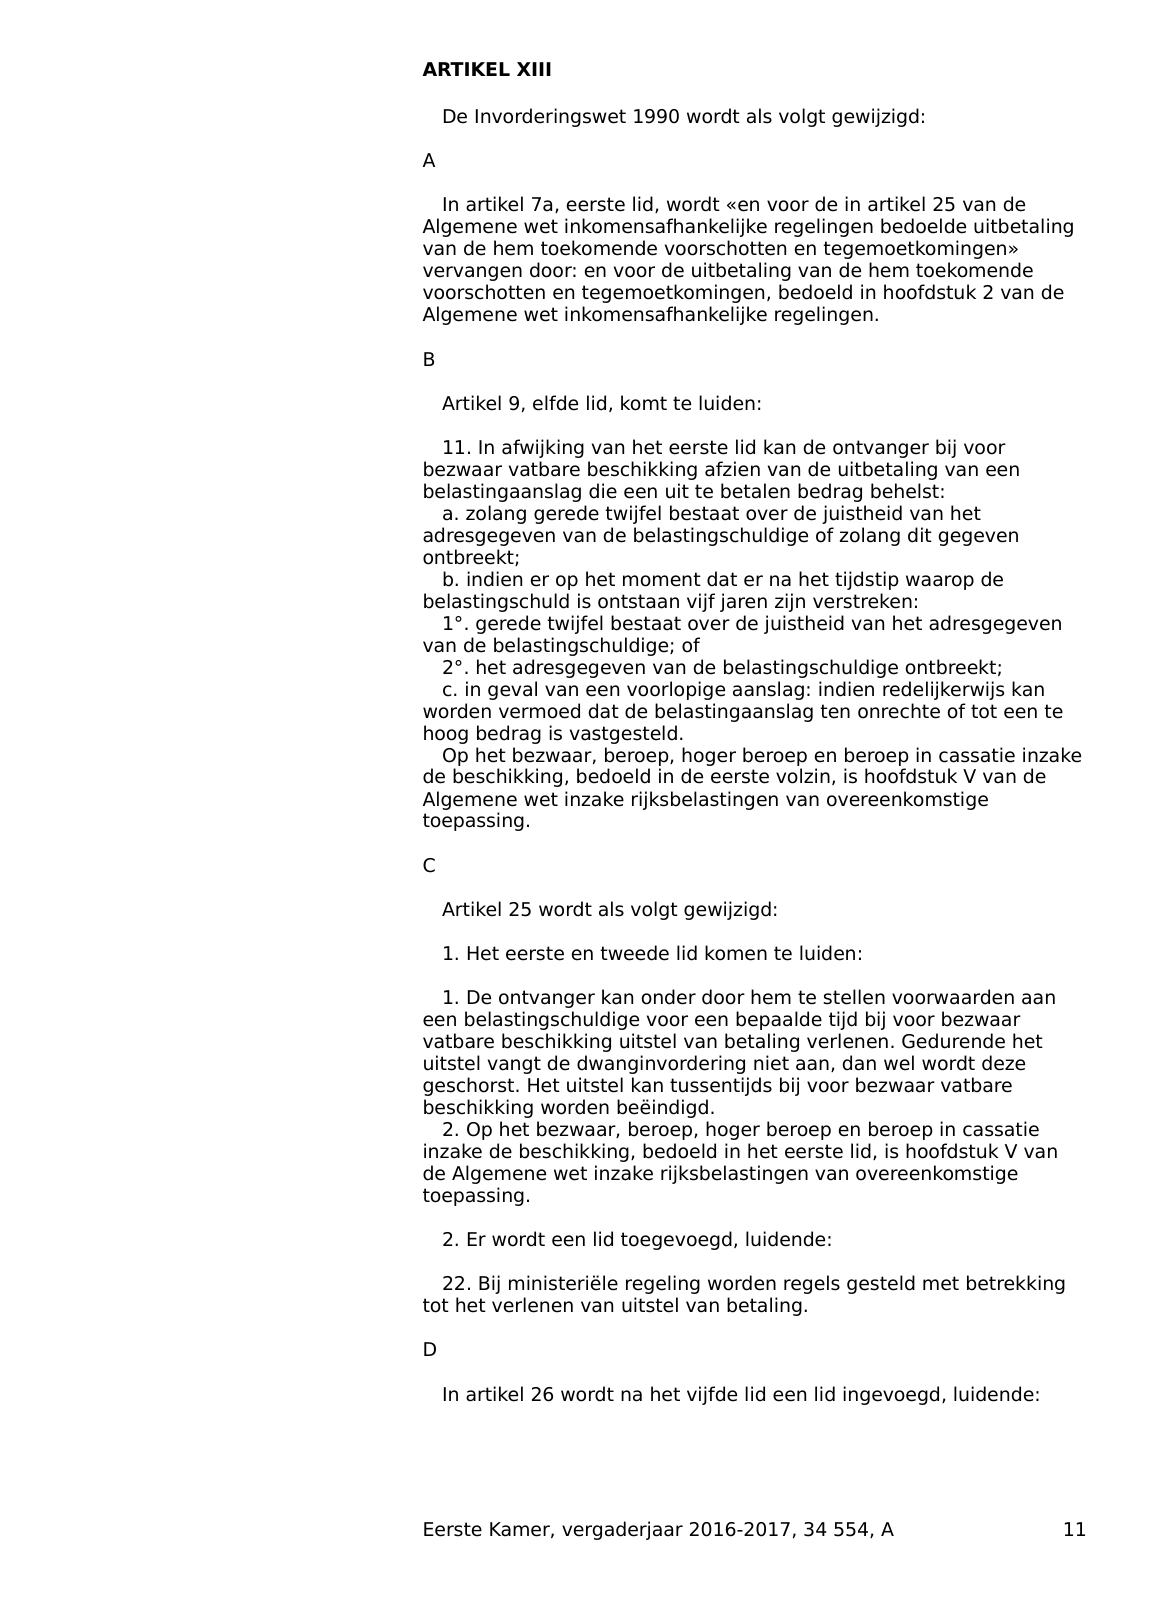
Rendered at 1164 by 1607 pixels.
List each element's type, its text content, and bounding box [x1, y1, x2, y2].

text In artikel 7a, eerste lid, wordt «en voor de in artikel 25 van de Algemene wet inkomensafhankelijke regelingen bedoelde uitbetaling van de hem toekomende voorschotten en tegemoetkomingen» vervangen door: en voor de uitbetaling van de hem toekomende voorschotten en tegemoetkomingen, bedoeld in hoofdstuk 2 van de Algemene wet inkomensafhankelijke regelingen. [422, 194, 1087, 326]
subtitle ARTIKEL XIII [422, 59, 1087, 81]
text B [422, 348, 1087, 370]
text c. in geval van een voorlopige aanslag: indien redelijkerwijs kan worden vermoed dat de belastingaanslag ten onrechte of tot een te hoog bedrag is vastgesteld. [422, 678, 1087, 744]
text In artikel 26 wordt na het vijfde lid een lid ingevoegd, luidende: [422, 1383, 1087, 1406]
text b. indien er op het moment dat er na het tijdstip waarop de belastingschuld is ontstaan vijf jaren zijn verstreken: [422, 569, 1087, 613]
text Artikel 25 wordt als volgt gewijzigd: [422, 899, 1087, 921]
text 2°. het adresgegeven van de belastingschuldige ontbreekt; [422, 657, 1087, 678]
text Op het bezwaar, beroep, hoger beroep en beroep in cassatie inzake de beschikking, bedoeld in de eerste volzin, is hoofdstuk V van de Algemene wet inzake rijksbelastingen van overeenkomstige toepassing. [422, 744, 1087, 832]
text Artikel 9, elfde lid, komt te luiden: [422, 393, 1087, 414]
text 11. In afwijking van het eerste lid kan de ontvanger bij voor bezwaar vatbare beschikking afzien van de uitbetaling van een belastingaanslag die een uit te betalen bedrag behelst: [422, 437, 1087, 503]
text 1. Het eerste en tweede lid komen te luiden: [422, 943, 1087, 965]
text A [422, 150, 1087, 172]
text 1°. gerede twijfel bestaat over de juistheid van het adresgegeven van de belastingschuldige; of [422, 613, 1087, 657]
text C [422, 854, 1087, 877]
text a. zolang gerede twijfel bestaat over de juistheid van het adresgegeven van de belastingschuldige of zolang dit gegeven ontbreekt; [422, 503, 1087, 569]
text 1. De ontvanger kan onder door hem te stellen voorwaarden aan een belastingschuldige voor een bepaalde tijd bij voor bezwaar vatbare beschikking uitstel van betaling verlenen. Gedurende het uitstel vangt de dwanginvordering niet aan, dan wel wordt deze geschorst. Het uitstel kan tussentijds bij voor bezwaar vatbare beschikking worden beëindigd. [422, 987, 1087, 1119]
text 22. Bij ministeriële regeling worden regels gesteld met betrekking tot het verlenen van uitstel van betaling. [422, 1273, 1087, 1317]
text 2. Er wordt een lid toegevoegd, luidende: [422, 1229, 1087, 1251]
text D [422, 1339, 1087, 1361]
text 2. Op het bezwaar, beroep, hoger beroep en beroep in cassatie inzake de beschikking, bedoeld in het eerste lid, is hoofdstuk V van de Algemene wet inzake rijksbelastingen van overeenkomstige toepassing. [422, 1119, 1087, 1207]
text De Invorderingswet 1990 wordt als volgt gewijzigd: [422, 106, 1087, 128]
